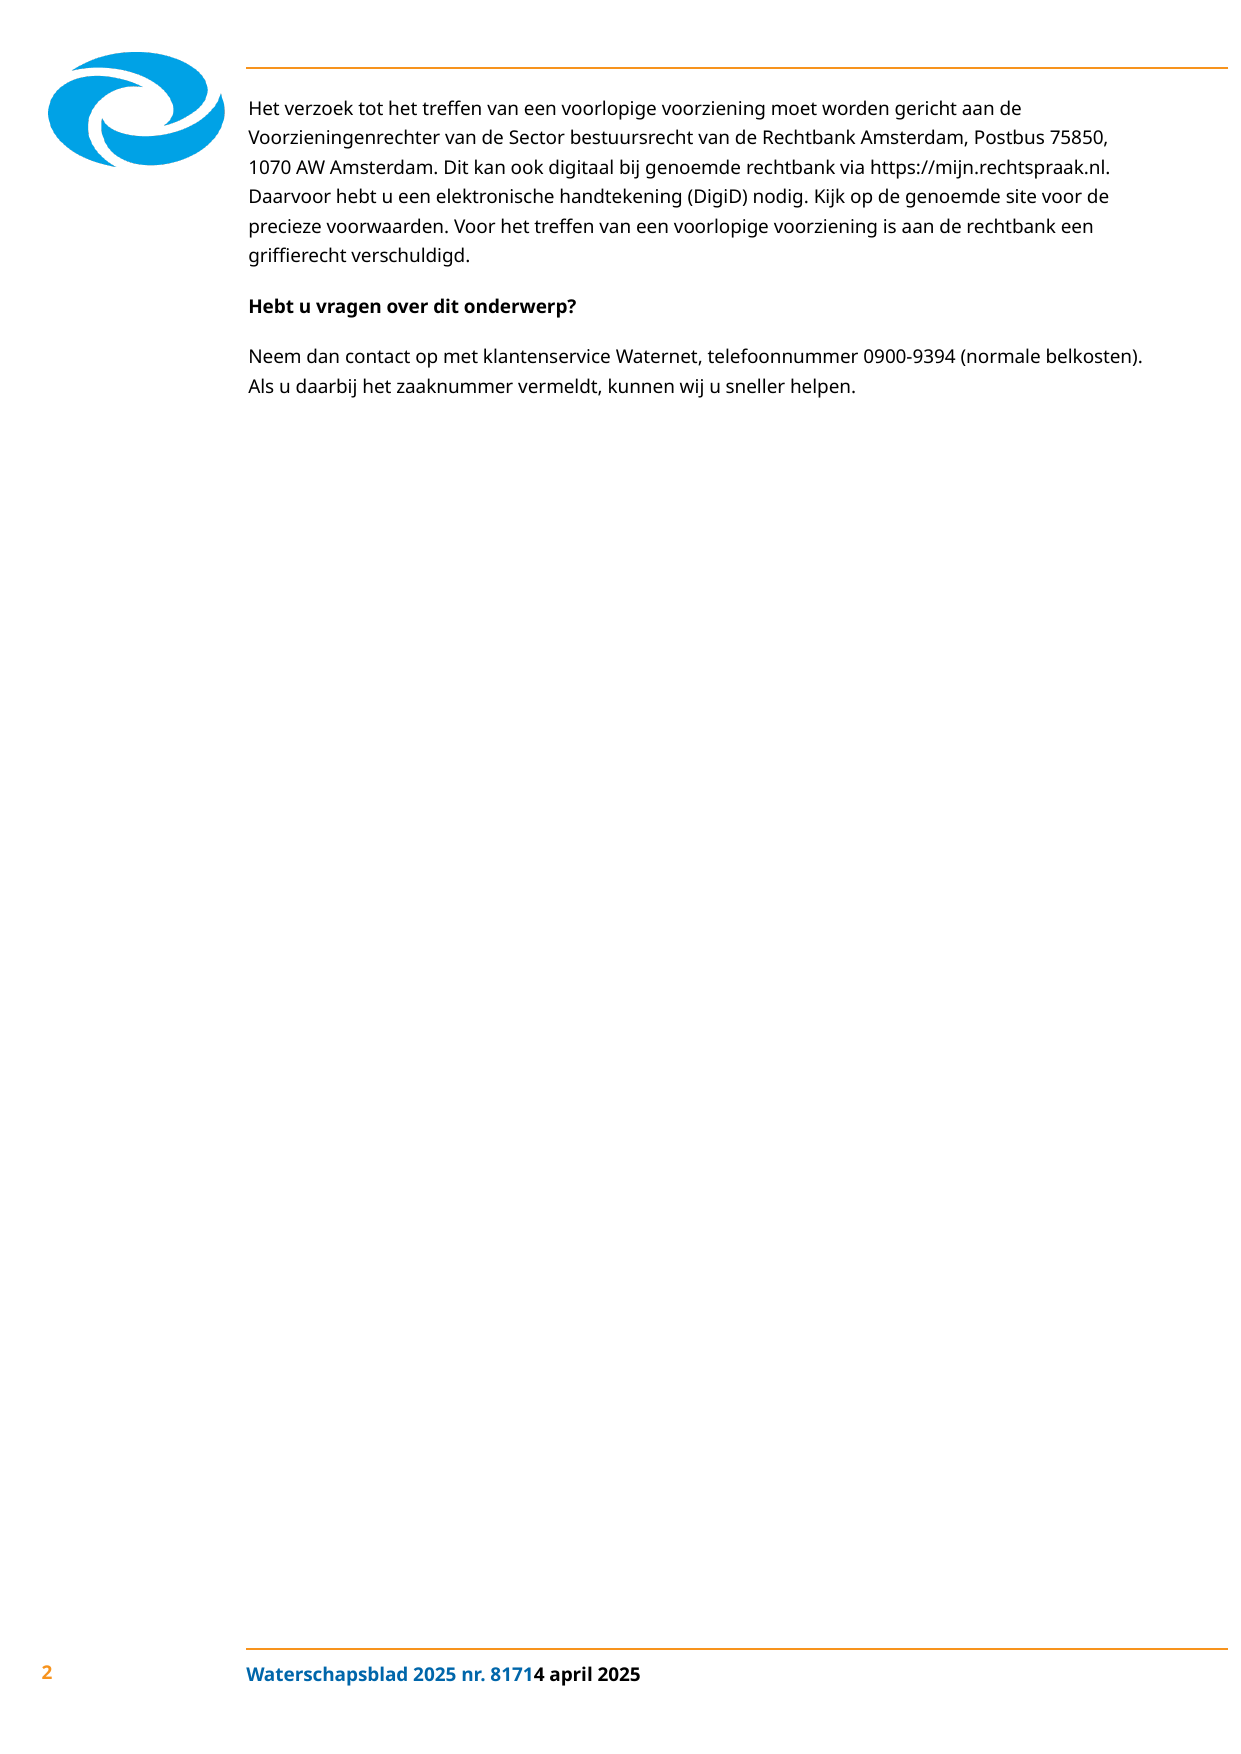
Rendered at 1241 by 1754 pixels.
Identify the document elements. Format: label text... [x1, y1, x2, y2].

text Neem dan contact op met klantenservice Waternet, telefoonnummer 0900-9394 (normale belkosten). Als u daarbij het zaaknummer vermeldt, kunnen wij u sneller helpen. [248, 343, 1152, 399]
text Het verzoek tot het treffen van een voorlopige voorziening moet worden gericht aan de Voorzieningenrechter van de Sector bestuursrecht van de Rechtbank Amsterdam, Postbus 75850, 1070 AW Amsterdam. Dit kan ook digitaal bij genoemde rechtbank via https://mijn.rechtspraak.nl. Daarvoor hebt u een elektronische handtekening (DigiD) nodig. Kijk op de genoemde site voor de precieze voorwaarden. Voor het treffen van een voorlopige voorziening is aan de rechtbank een griffierecht verschuldigd. [248, 95, 1152, 268]
text Hebt u vragen over dit onderwerp? [248, 293, 1152, 319]
picture [41, 47, 231, 172]
